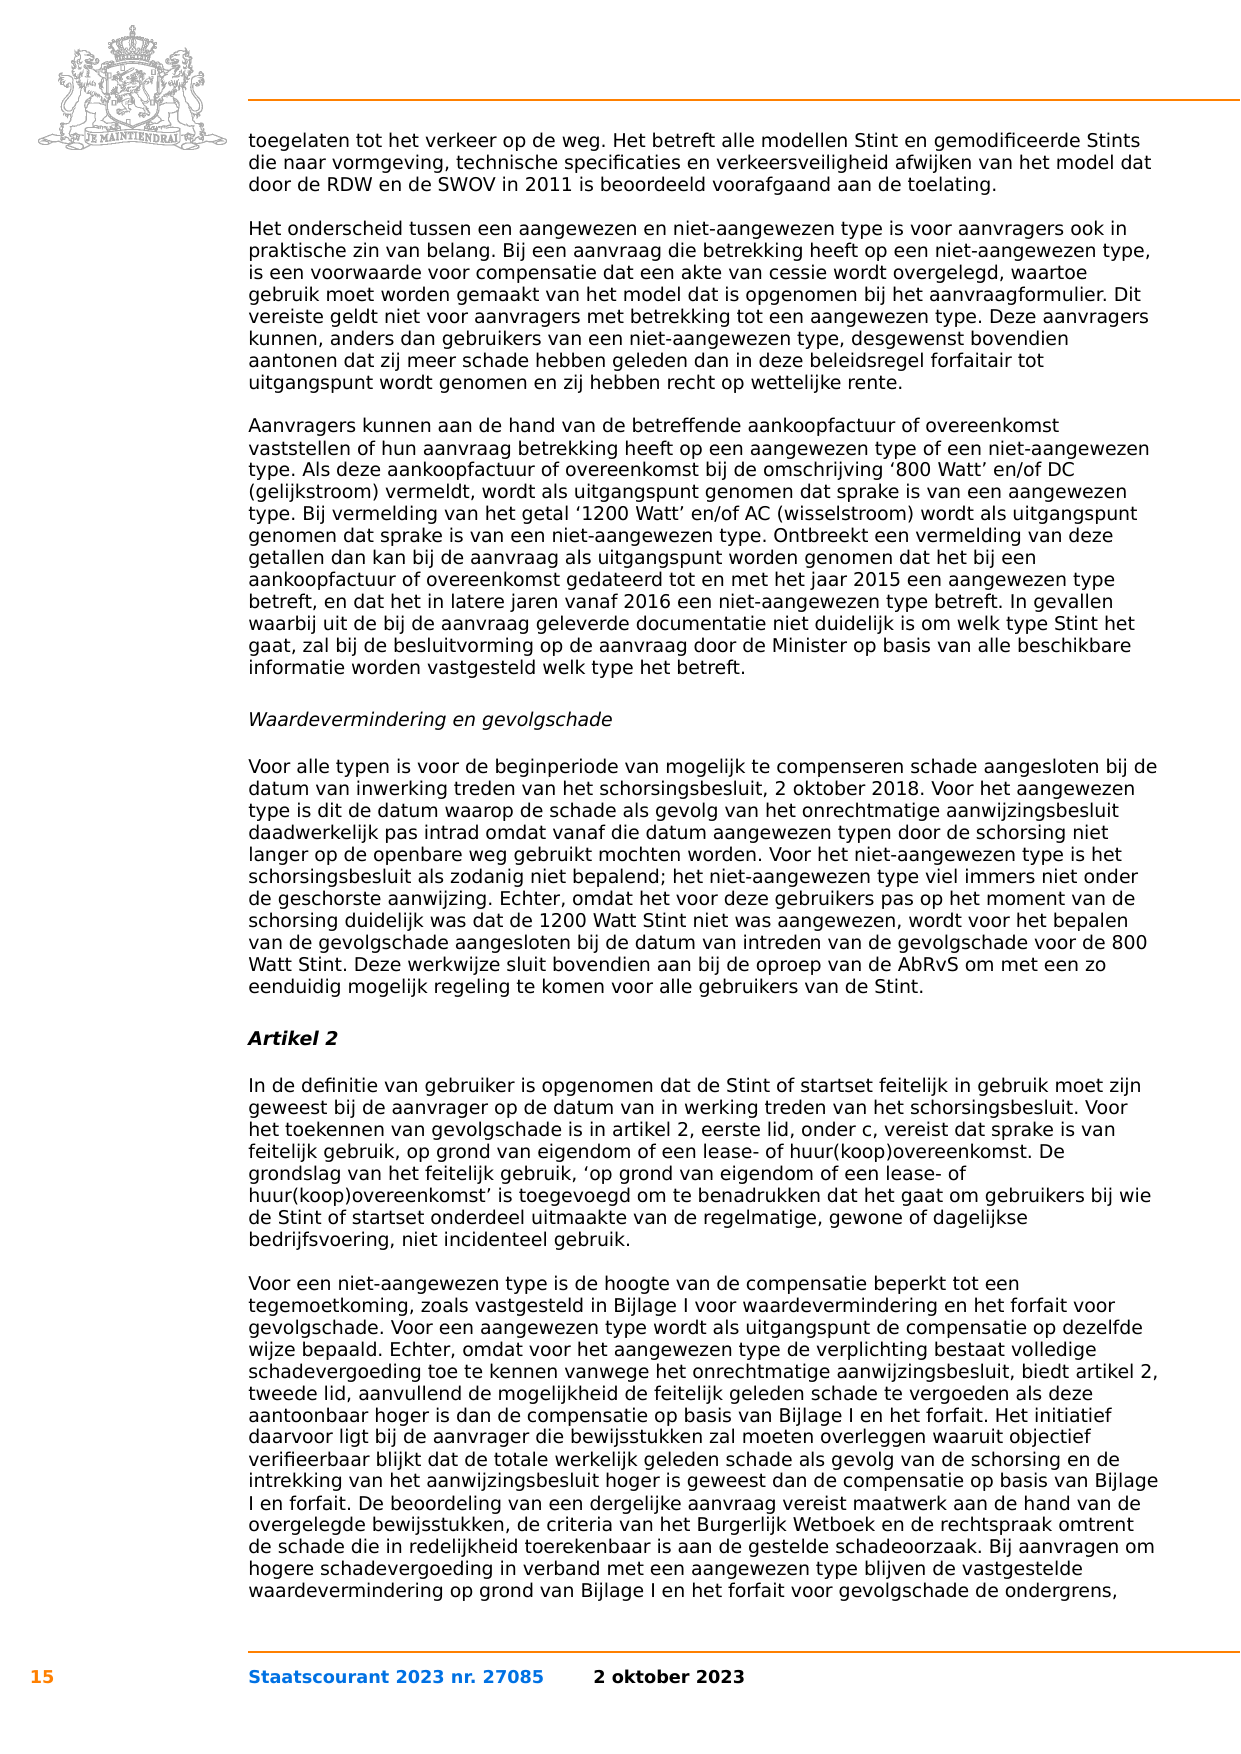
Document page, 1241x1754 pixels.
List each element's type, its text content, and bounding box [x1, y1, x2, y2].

text toegelaten tot het verkeer op de weg. Het betreft alle modellen Stint en gemodificeerde Stints die naar vormgeving, technische specificaties en verkeersveiligheid afwijken van het model dat door de RDW en de SWOV in 2011 is beoordeeld voorafgaand aan de toelating. [248, 130, 1163, 196]
subtitle Waardevermindering en gevolgschade [248, 709, 1163, 731]
picture [38, 25, 227, 150]
text Het onderscheid tussen een aangewezen en niet-aangewezen type is voor aanvragers ook in praktische zin van belang. Bij een aanvraag die betrekking heeft op een niet-aangewezen type, is een voorwaarde voor compensatie dat een akte van cessie wordt overgelegd, waartoe gebruik moet worden gemaakt van het model dat is opgenomen bij het aanvraagformulier. Dit vereiste geldt niet voor aanvragers met betrekking tot een aangewezen type. Deze aanvragers kunnen, anders dan gebruikers van een niet-aangewezen type, desgewenst bovendien aantonen dat zij meer schade hebben geleden dan in deze beleidsregel forfaitair tot uitgangspunt wordt genomen en zij hebben recht op wettelijke rente. [248, 218, 1163, 393]
subtitle Artikel 2 [248, 1028, 1163, 1050]
text Voor alle typen is voor de beginperiode van mogelijk te compenseren schade aangesloten bij de datum van inwerking treden van het schorsingsbesluit, 2 oktober 2018. Voor het aangewezen type is dit de datum waarop de schade als gevolg van het onrechtmatige aanwijzingsbesluit daadwerkelijk pas intrad omdat vanaf die datum aangewezen typen door de schorsing niet langer op de openbare weg gebruikt mochten worden. Voor het niet-aangewezen type is het schorsingsbesluit als zodanig niet bepalend; het niet-aangewezen type viel immers niet onder de geschorste aanwijzing. Echter, omdat het voor deze gebruikers pas op het moment van de schorsing duidelijk was dat de 1200 Watt Stint niet was aangewezen, wordt voor het bepalen van de gevolgschade aangesloten bij de datum van intreden van de gevolgschade voor de 800 Watt Stint. Deze werkwijze sluit bovendien aan bij de oproep van de AbRvS om met een zo eenduidig mogelijk regeling te komen voor alle gebruikers van de Stint. [248, 756, 1163, 998]
text Voor een niet-aangewezen type is de hoogte van de compensatie beperkt tot een tegemoetkoming, zoals vastgesteld in Bijlage I voor waardevermindering en het forfait voor gevolgschade. Voor een aangewezen type wordt als uitgangspunt de compensatie op dezelfde wijze bepaald. Echter, omdat voor het aangewezen type de verplichting bestaat volledige schadevergoeding toe te kennen vanwege het onrechtmatige aanwijzingsbesluit, biedt artikel 2, tweede lid, aanvullend de mogelijkheid de feitelijk geleden schade te vergoeden als deze aantoonbaar hoger is dan de compensatie op basis van Bijlage I en het forfait. Het initiatief daarvoor ligt bij de aanvrager die bewijsstukken zal moeten overleggen waaruit objectief verifieerbaar blijkt dat de totale werkelijk geleden schade als gevolg van de schorsing en de intrekking van het aanwijzingsbesluit hoger is geweest dan de compensatie op basis van Bijlage I en forfait. De beoordeling van een dergelijke aanvraag vereist maatwerk aan de hand van de overgelegde bewijsstukken, de criteria van het Burgerlijk Wetboek en de rechtspraak omtrent de schade die in redelijkheid toerekenbaar is aan de gestelde schadeoorzaak. Bij aanvragen om hogere schadevergoeding in verband met een aangewezen type blijven de vastgestelde waardevermindering op grond van Bijlage I en het forfait voor gevolgschade de ondergrens, [248, 1273, 1163, 1602]
text In de definitie van gebruiker is opgenomen dat de Stint of startset feitelijk in gebruik moet zijn geweest bij de aanvrager op de datum van in werking treden van het schorsingsbesluit. Voor het toekennen van gevolgschade is in artikel 2, eerste lid, onder c, vereist dat sprake is van feitelijk gebruik, op grond van eigendom of een lease- of huur(koop)overeenkomst. De grondslag van het feitelijk gebruik, ‘op grond van eigendom of een lease- of huur(koop)overeenkomst’ is toegevoegd om te benadrukken dat het gaat om gebruikers bij wie de Stint of startset onderdeel uitmaakte van de regelmatige, gewone of dagelijkse bedrijfsvoering, niet incidenteel gebruik. [248, 1075, 1163, 1251]
text Aanvragers kunnen aan de hand van de betreffende aankoopfactuur of overeenkomst vaststellen of hun aanvraag betrekking heeft op een aangewezen type of een niet-aangewezen type. Als deze aankoopfactuur of overeenkomst bij de omschrijving ‘800 Watt’ en/of DC (gelijkstroom) vermeldt, wordt als uitgangspunt genomen dat sprake is van een aangewezen type. Bij vermelding van het getal ‘1200 Watt’ en/of AC (wisselstroom) wordt als uitgangspunt genomen dat sprake is van een niet-aangewezen type. Ontbreekt een vermelding van deze getallen dan kan bij de aanvraag als uitgangspunt worden genomen dat het bij een aankoopfactuur of overeenkomst gedateerd tot en met het jaar 2015 een aangewezen type betreft, en dat het in latere jaren vanaf 2016 een niet-aangewezen type betreft. In gevallen waarbij uit de bij de aanvraag geleverde documentatie niet duidelijk is om welk type Stint het gaat, zal bij de besluitvorming op de aanvraag door de Minister op basis van alle beschikbare informatie worden vastgesteld welk type het betreft. [248, 415, 1163, 679]
